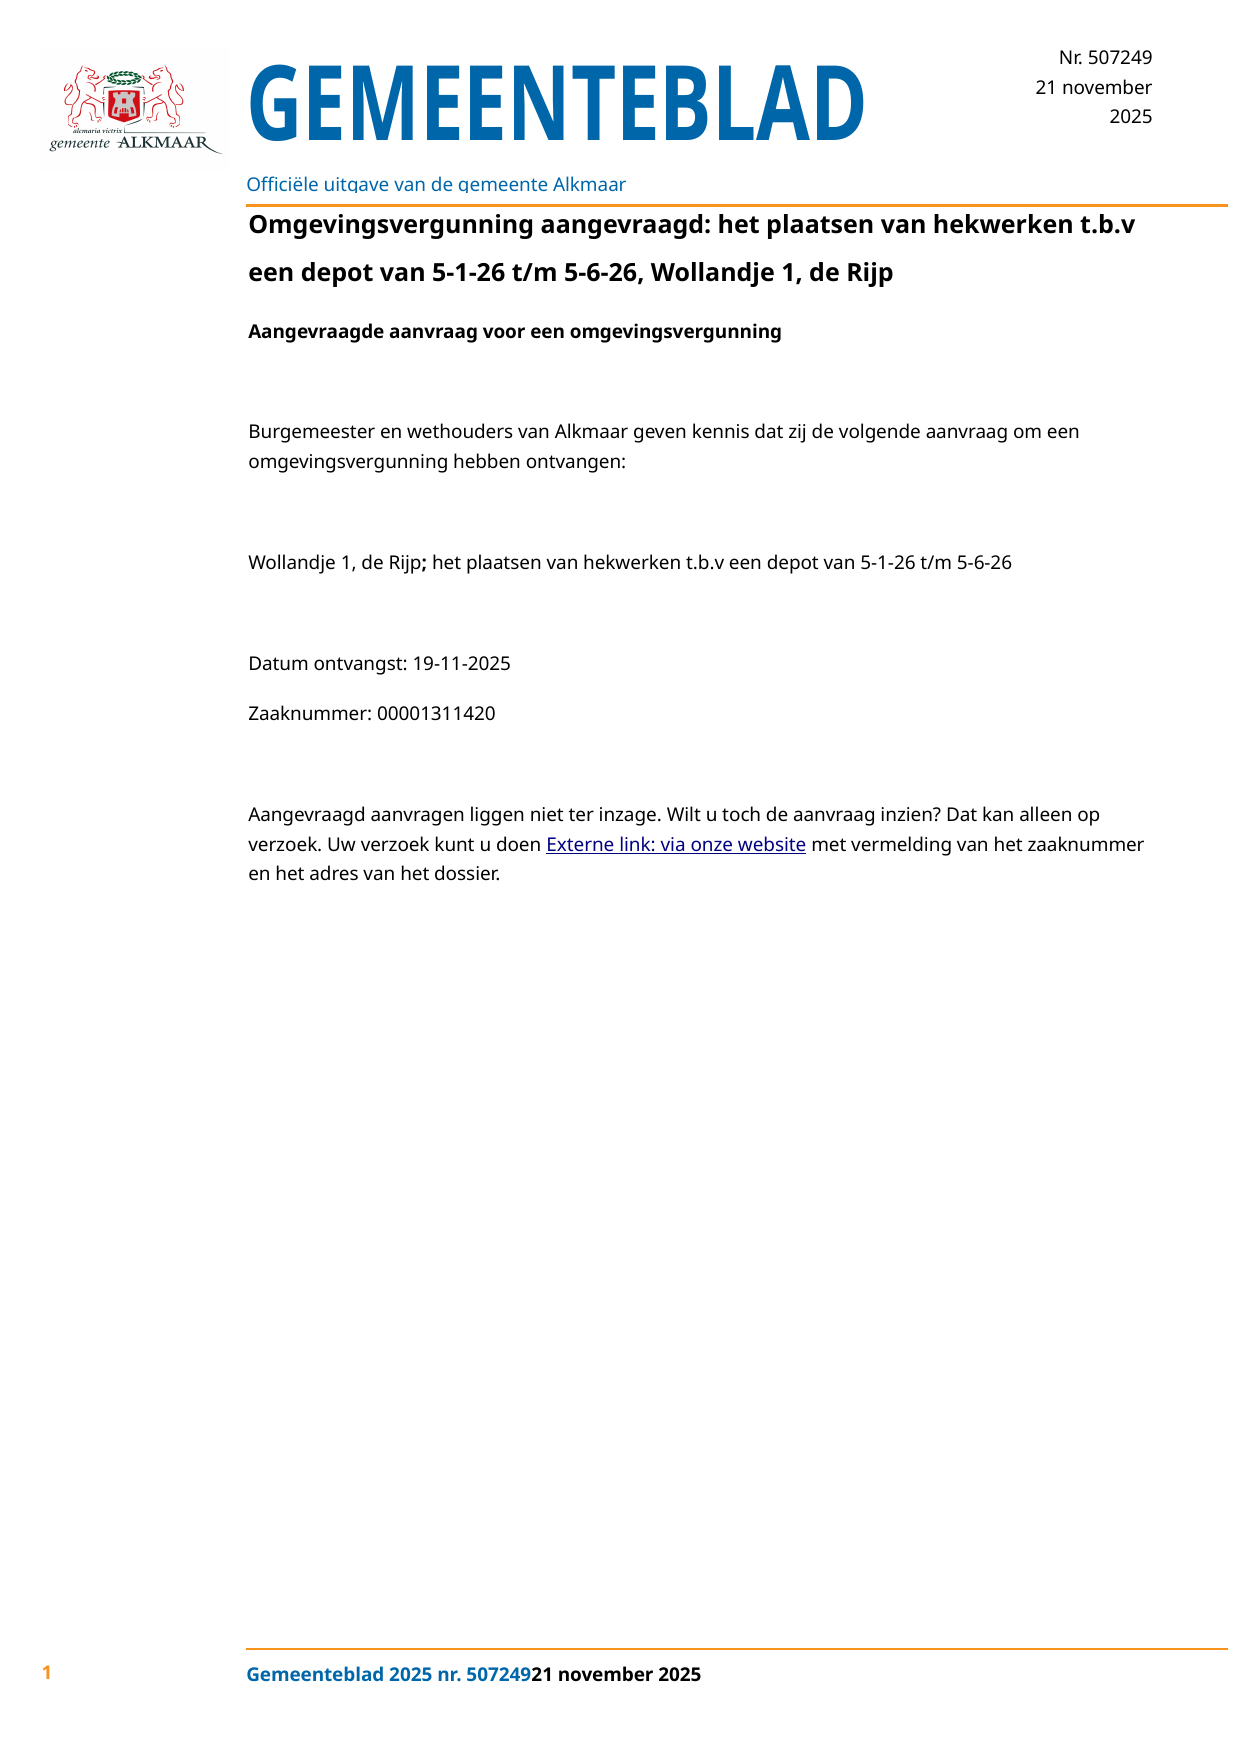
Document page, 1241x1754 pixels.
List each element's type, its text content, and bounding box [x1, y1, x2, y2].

text Omgevingsvergunning aangevraagd: het plaatsen van hekwerken t.b.v een depot van 5-1-26 t/m 5-6-26, Wollandje 1, de Rijp [248, 207, 1152, 288]
text Datum ontvangst: 19-11-2025 [248, 650, 1152, 676]
text Burgemeester en wethouders van Alkmaar geven kennis dat zij de volgende aanvraag om een omgevingsvergunning hebben ontvangen: [248, 419, 1152, 474]
text Wollandje 1, de Rijp; het plaatsen van hekwerken t.b.v een depot van 5-1-26 t/m 5-6-26 [248, 549, 1152, 575]
text Aangevraagde aanvraag voor een omgevingsvergunning [248, 318, 1152, 344]
text Zaaknummer: 00001311420 [248, 700, 1152, 726]
text Aangevraagd aanvragen liggen niet ter inzage. Wilt u toch de aanvraag inzien? Dat kan alleen op verzoek. Uw verzoek kunt u doen Externe link: via onze website met vermelding van het zaaknummer en het adres van het dossier. [248, 801, 1152, 886]
picture [41, 47, 231, 172]
